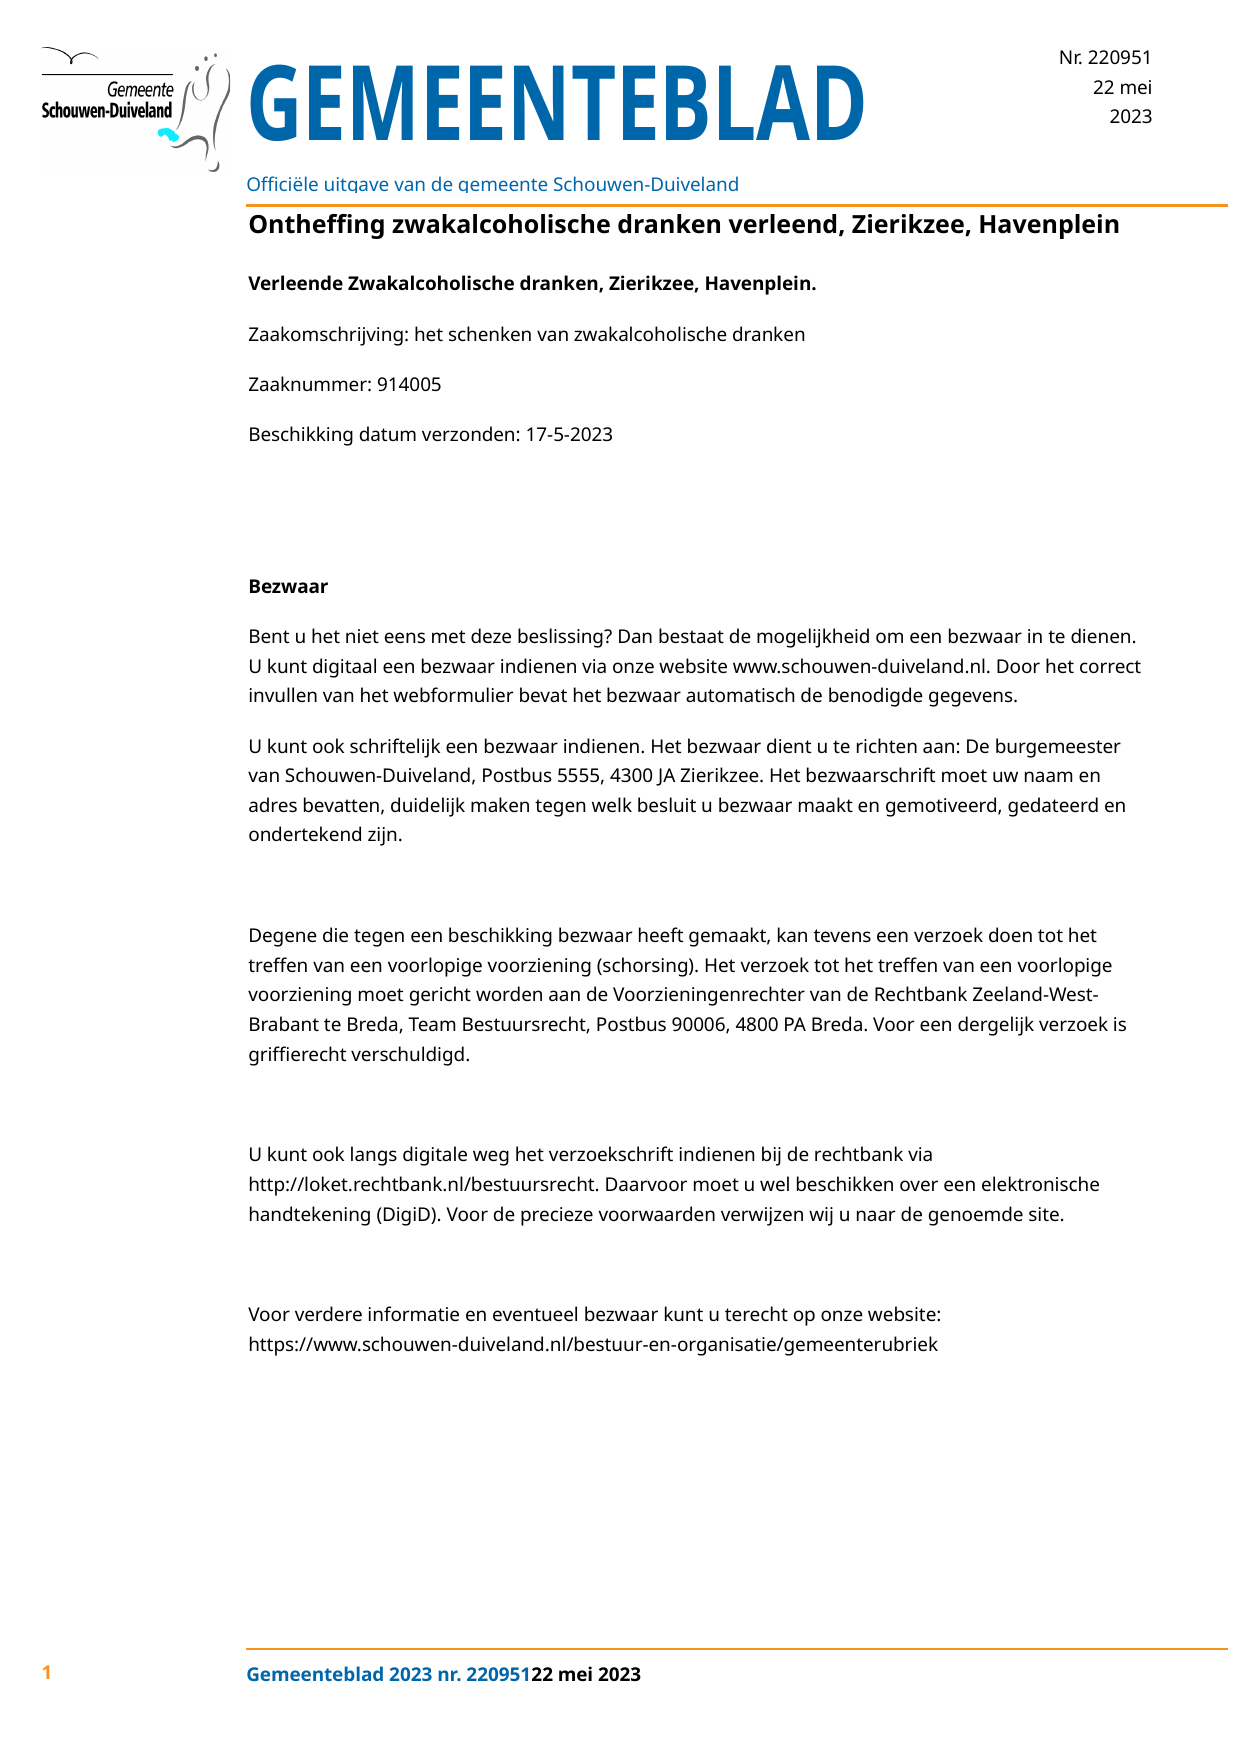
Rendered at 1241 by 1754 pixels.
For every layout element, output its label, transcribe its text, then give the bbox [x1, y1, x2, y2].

text Beschikking datum verzonden: 17-5-2023 [248, 422, 1152, 447]
text Zaaknummer: 914005 [248, 371, 1152, 397]
text Verleende Zwakalcoholische dranken, Zierikzee, Havenplein. [248, 270, 1152, 296]
text U kunt ook langs digitale weg het verzoekschrift indienen bij de rechtbank via http://loket.rechtbank.nl/bestuursrecht. Daarvoor moet u wel beschikken over een elektronische handtekening (DigiD). Voor de precieze voorwaarden verwijzen wij u naar de genoemde site. [248, 1142, 1152, 1226]
text Bent u het niet eens met deze beslissing? Dan bestaat de mogelijkheid om een bezwaar in te dienen. U kunt digitaal een bezwaar indienen via onze website www.schouwen-duiveland.nl. Door het correct invullen van het webformulier bevat het bezwaar automatisch de benodigde gegevens. [248, 623, 1152, 708]
text Degene die tegen een beschikking bezwaar heeft gemaakt, kan tevens een verzoek doen tot het treffen van een voorlopige voorziening (schorsing). Het verzoek tot het treffen van een voorlopige voorziening moet gericht worden aan de Voorzieningenrechter van de Rechtbank Zeeland-West-Brabant te Breda, Team Bestuursrecht, Postbus 90006, 4800 PA Breda. Voor een dergelijk verzoek is griffierecht verschuldigd. [248, 922, 1152, 1066]
text Bezwaar [248, 573, 1152, 598]
picture [41, 47, 231, 172]
text U kunt ook schriftelijk een bezwaar indienen. Het bezwaar dient u te richten aan: De burgemeester van Schouwen-Duiveland, Postbus 5555, 4300 JA Zierikzee. Het bezwaarschrift moet uw naam en adres bevatten, duidelijk maken tegen welk besluit u bezwaar maakt en gemotiveerd, gedateerd en ondertekend zijn. [248, 733, 1152, 847]
text Voor verdere informatie en eventueel bezwaar kunt u terecht op onze website: https://www.schouwen-duiveland.nl/bestuur-en-organisatie/gemeenterubriek [248, 1302, 1152, 1357]
text Zaakomschrijving: het schenken van zwakalcoholische dranken [248, 321, 1152, 346]
text Ontheffing zwakalcoholische dranken verleend, Zierikzee, Havenplein [248, 207, 1152, 241]
